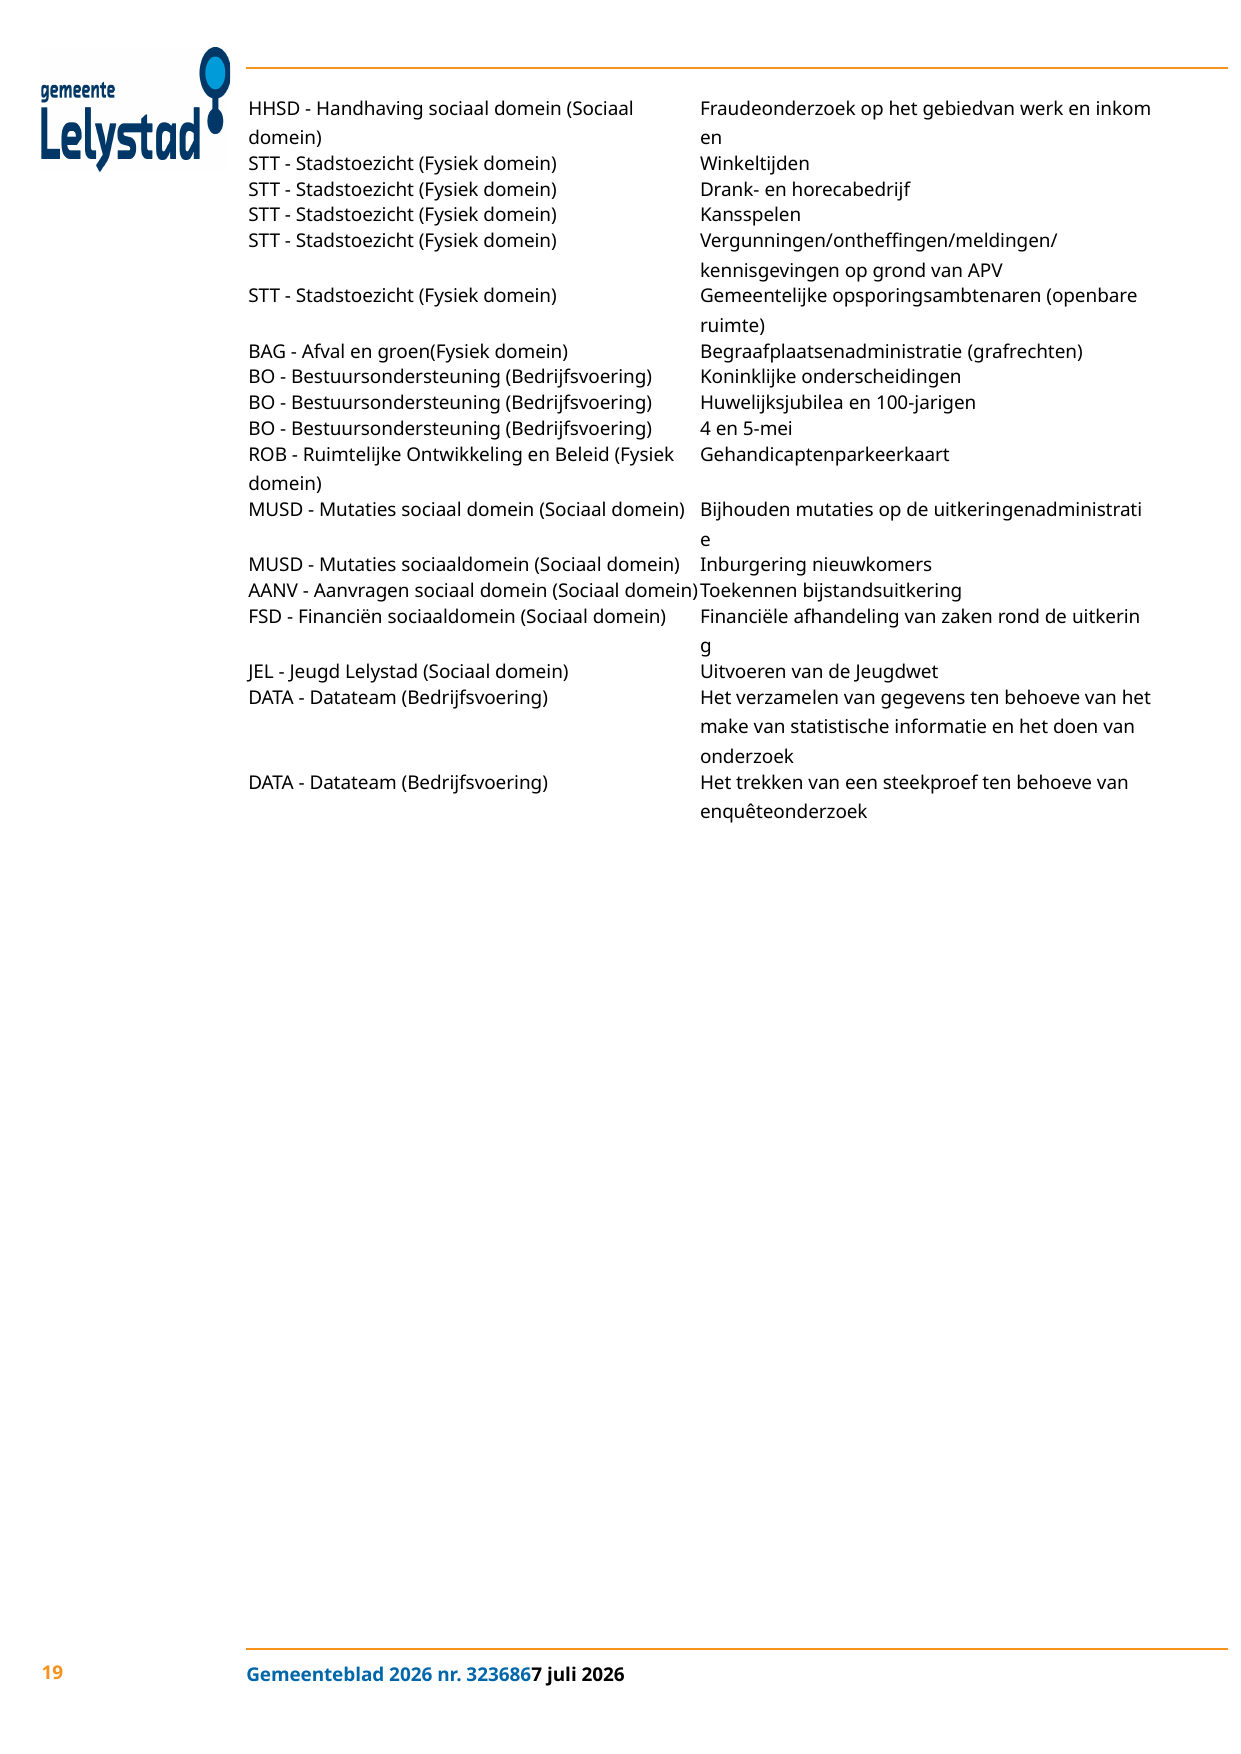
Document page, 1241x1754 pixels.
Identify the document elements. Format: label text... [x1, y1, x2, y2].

table_cell Financiële afhandeling van zaken rond de uitkering [700, 603, 1152, 658]
table_cell STT - Stadstoezicht (Fysiek domein) [248, 176, 700, 202]
table_cell Drank- en horecabedrijf [700, 176, 1152, 202]
table_cell Toekennen bijstandsuitkering [700, 577, 1152, 603]
table_cell Gehandicaptenparkeerkaart [700, 441, 1152, 496]
table_cell BAG - Afval en groen(Fysiek domein) [248, 338, 700, 364]
table_cell Vergunningen/ontheffingen/meldingen/kennisgevingen op grond van APV [700, 227, 1152, 283]
table_cell BO - Bestuursondersteuning (Bedrijfsvoering) [248, 364, 700, 389]
table_cell DATA - Datateam (Bedrijfsvoering) [248, 769, 700, 824]
table_cell STT - Stadstoezicht (Fysiek domein) [248, 283, 700, 338]
table_cell AANV - Aanvragen sociaal domein (Sociaal domein) [248, 577, 700, 603]
table_cell HHSD - Handhaving sociaal domein (Sociaal domein) [248, 95, 700, 150]
picture [41, 47, 231, 172]
table_cell Winkeltijden [700, 150, 1152, 176]
table_cell JEL - Jeugd Lelystad (Sociaal domein) [248, 658, 700, 684]
table_cell 4 en 5-mei [700, 415, 1152, 441]
table_cell MUSD - Mutaties sociaal domein (Sociaal domein) [248, 496, 700, 551]
table_cell BO - Bestuursondersteuning (Bedrijfsvoering) [248, 389, 700, 415]
table_cell STT - Stadstoezicht (Fysiek domein) [248, 227, 700, 283]
table_cell Fraudeonderzoek op het gebiedvan werk en inkomen [700, 95, 1152, 150]
table_cell ROB - Ruimtelijke Ontwikkeling en Beleid (Fysiek domein) [248, 441, 700, 496]
table_cell MUSD - Mutaties sociaaldomein (Sociaal domein) [248, 551, 700, 577]
table_cell Kansspelen [700, 202, 1152, 227]
table_cell Uitvoeren van de Jeugdwet [700, 658, 1152, 684]
table_cell FSD - Financiën sociaaldomein (Sociaal domein) [248, 603, 700, 658]
table_cell STT - Stadstoezicht (Fysiek domein) [248, 202, 700, 227]
table_cell Gemeentelijke opsporingsambtenaren (openbare ruimte) [700, 283, 1152, 338]
table_cell DATA - Datateam (Bedrijfsvoering) [248, 684, 700, 769]
table_cell Huwelijksjubilea en 100-jarigen [700, 389, 1152, 415]
table_cell Koninklijke onderscheidingen [700, 364, 1152, 389]
table_cell Het trekken van een steekproef ten behoeve van enquêteonderzoek [700, 769, 1152, 824]
table_cell Begraafplaatsenadministratie (grafrechten) [700, 338, 1152, 364]
table_cell Het verzamelen van gegevens ten behoeve van het make van statistische informatie en het doen van onderzoek [700, 684, 1152, 769]
table_cell Inburgering nieuwkomers [700, 551, 1152, 577]
table_cell Bijhouden mutaties op de uitkeringenadministratie [700, 496, 1152, 551]
table_cell BO - Bestuursondersteuning (Bedrijfsvoering) [248, 415, 700, 441]
table_cell STT - Stadstoezicht (Fysiek domein) [248, 150, 700, 176]
